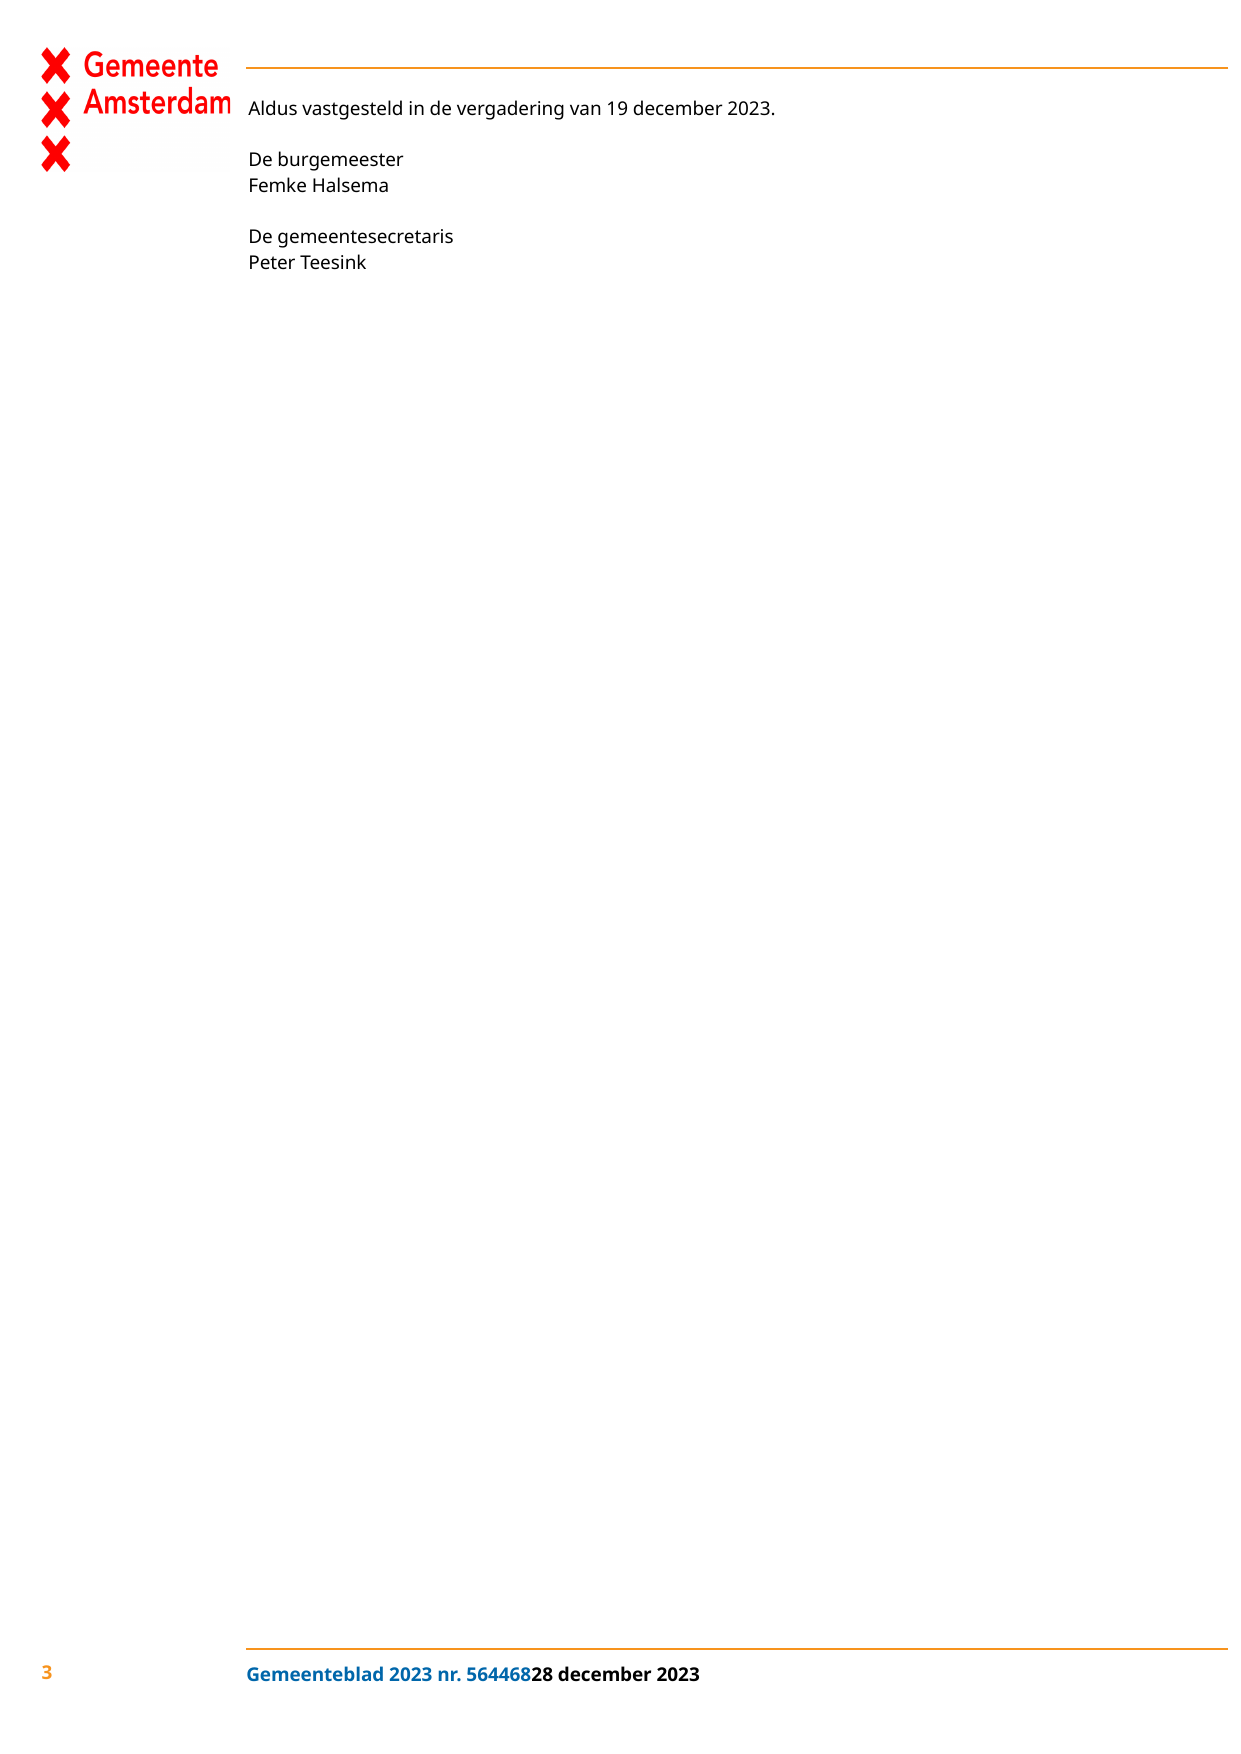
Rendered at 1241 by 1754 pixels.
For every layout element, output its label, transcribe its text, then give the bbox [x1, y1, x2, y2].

text De burgemeester [248, 146, 1152, 172]
picture [41, 47, 231, 172]
text Peter Teesink [248, 249, 1152, 275]
text Femke Halsema [248, 172, 1152, 198]
text De gemeentesecretaris [248, 223, 1152, 249]
text Aldus vastgesteld in de vergadering van 19 december 2023. [248, 95, 1152, 121]
